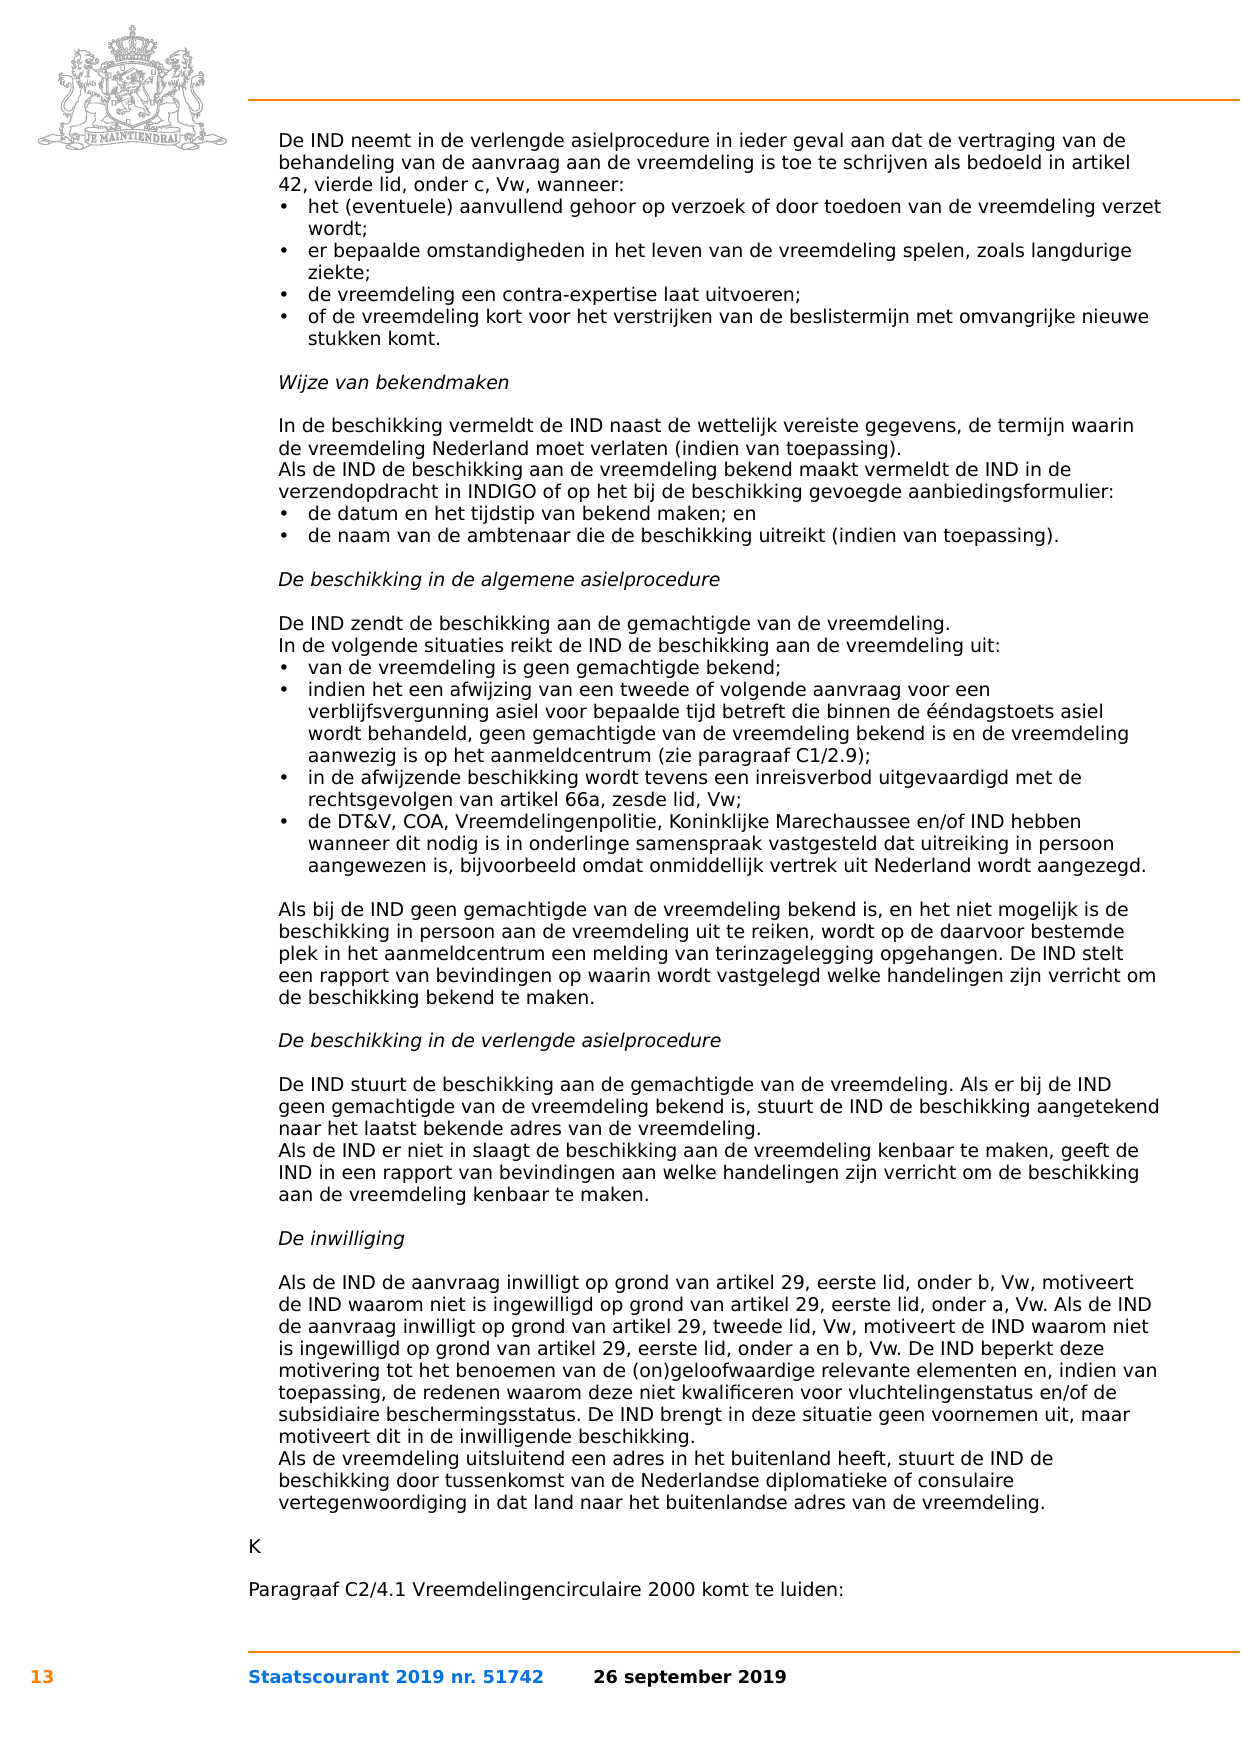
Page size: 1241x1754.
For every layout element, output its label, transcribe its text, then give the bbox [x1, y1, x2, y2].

text • of de vreemdeling kort voor het verstrijken van de beslistermijn met omvangrijke nieuwe stukken komt. [278, 306, 1163, 350]
text • de datum en het tijdstip van bekend maken; en [278, 503, 1163, 525]
picture [38, 25, 227, 150]
text Als de IND er niet in slaagt de beschikking aan de vreemdeling kenbaar te maken, geeft de IND in een rapport van bevindingen aan welke handelingen zijn verricht om de beschikking aan de vreemdeling kenbaar te maken. [278, 1140, 1163, 1206]
text Als de vreemdeling uitsluitend een adres in het buitenland heeft, stuurt de IND de beschikking door tussenkomst van de Nederlandse diplomatieke of consulaire vertegenwoordiging in dat land naar het buitenlandse adres van de vreemdeling. [278, 1448, 1163, 1514]
subtitle De beschikking in de verlengde asielprocedure [278, 1030, 1163, 1052]
text In de beschikking vermeldt de IND naast de wettelijk vereiste gegevens, de termijn waarin de vreemdeling Nederland moet verlaten (indien van toepassing). [278, 415, 1163, 459]
text Als de IND de beschikking aan de vreemdeling bekend maakt vermeldt de IND in de verzendopdracht in INDIGO of op het bij de beschikking gevoegde aanbiedingsformulier: [278, 459, 1163, 503]
text • het (eventuele) aanvullend gehoor op verzoek of door toedoen van de vreemdeling verzet wordt; [278, 196, 1163, 240]
subtitle De inwilliging [278, 1228, 1163, 1250]
text • de vreemdeling een contra-expertise laat uitvoeren; [278, 284, 1163, 306]
text • in de afwijzende beschikking wordt tevens een inreisverbod uitgevaardigd met de rechtsgevolgen van artikel 66a, zesde lid, Vw; [278, 767, 1163, 811]
subtitle Wijze van bekendmaken [278, 372, 1163, 393]
text • van de vreemdeling is geen gemachtigde bekend; [278, 657, 1163, 679]
text K [248, 1536, 1163, 1557]
subtitle De beschikking in de algemene asielprocedure [278, 569, 1163, 591]
text De IND neemt in de verlengde asielprocedure in ieder geval aan dat de vertraging van de behandeling van de aanvraag aan de vreemdeling is toe te schrijven als bedoeld in artikel 42, vierde lid, onder c, Vw, wanneer: [278, 130, 1163, 196]
text In de volgende situaties reikt de IND de beschikking aan de vreemdeling uit: [278, 635, 1163, 657]
text De IND stuurt de beschikking aan de gemachtigde van de vreemdeling. Als er bij de IND geen gemachtigde van de vreemdeling bekend is, stuurt de IND de beschikking aangetekend naar het laatst bekende adres van de vreemdeling. [278, 1074, 1163, 1140]
text Als de IND de aanvraag inwilligt op grond van artikel 29, eerste lid, onder b, Vw, motiveert de IND waarom niet is ingewilligd op grond van artikel 29, eerste lid, onder a, Vw. Als de IND de aanvraag inwilligt op grond van artikel 29, tweede lid, Vw, motiveert de IND waarom niet is ingewilligd op grond van artikel 29, eerste lid, onder a en b, Vw. De IND beperkt deze motivering tot het benoemen van de (on)geloofwaardige relevante elementen en, indien van toepassing, de redenen waarom deze niet kwalificeren voor vluchtelingenstatus en/of de subsidiaire beschermingsstatus. De IND brengt in deze situatie geen voornemen uit, maar motiveert dit in de inwilligende beschikking. [278, 1272, 1163, 1448]
text Paragraaf C2/4.1 Vreemdelingencirculaire 2000 komt te luiden: [248, 1579, 1163, 1601]
text • de DT&V, COA, Vreemdelingenpolitie, Koninklijke Marechaussee en/of IND hebben wanneer dit nodig is in onderlinge samenspraak vastgesteld dat uitreiking in persoon aangewezen is, bijvoorbeeld omdat onmiddellijk vertrek uit Nederland wordt aangezegd. [278, 811, 1163, 877]
text • de naam van de ambtenaar die de beschikking uitreikt (indien van toepassing). [278, 525, 1163, 547]
text De IND zendt de beschikking aan de gemachtigde van de vreemdeling. [278, 613, 1163, 635]
text • indien het een afwijzing van een tweede of volgende aanvraag voor een verblijfsvergunning asiel voor bepaalde tijd betreft die binnen de ééndagstoets asiel wordt behandeld, geen gemachtigde van de vreemdeling bekend is en de vreemdeling aanwezig is op het aanmeldcentrum (zie paragraaf C1/2.9); [278, 679, 1163, 767]
text Als bij de IND geen gemachtigde van de vreemdeling bekend is, en het niet mogelijk is de beschikking in persoon aan de vreemdeling uit te reiken, wordt op de daarvoor bestemde plek in het aanmeldcentrum een melding van terinzagelegging opgehangen. De IND stelt een rapport van bevindingen op waarin wordt vastgelegd welke handelingen zijn verricht om de beschikking bekend te maken. [278, 899, 1163, 1008]
text • er bepaalde omstandigheden in het leven van de vreemdeling spelen, zoals langdurige ziekte; [278, 240, 1163, 284]
